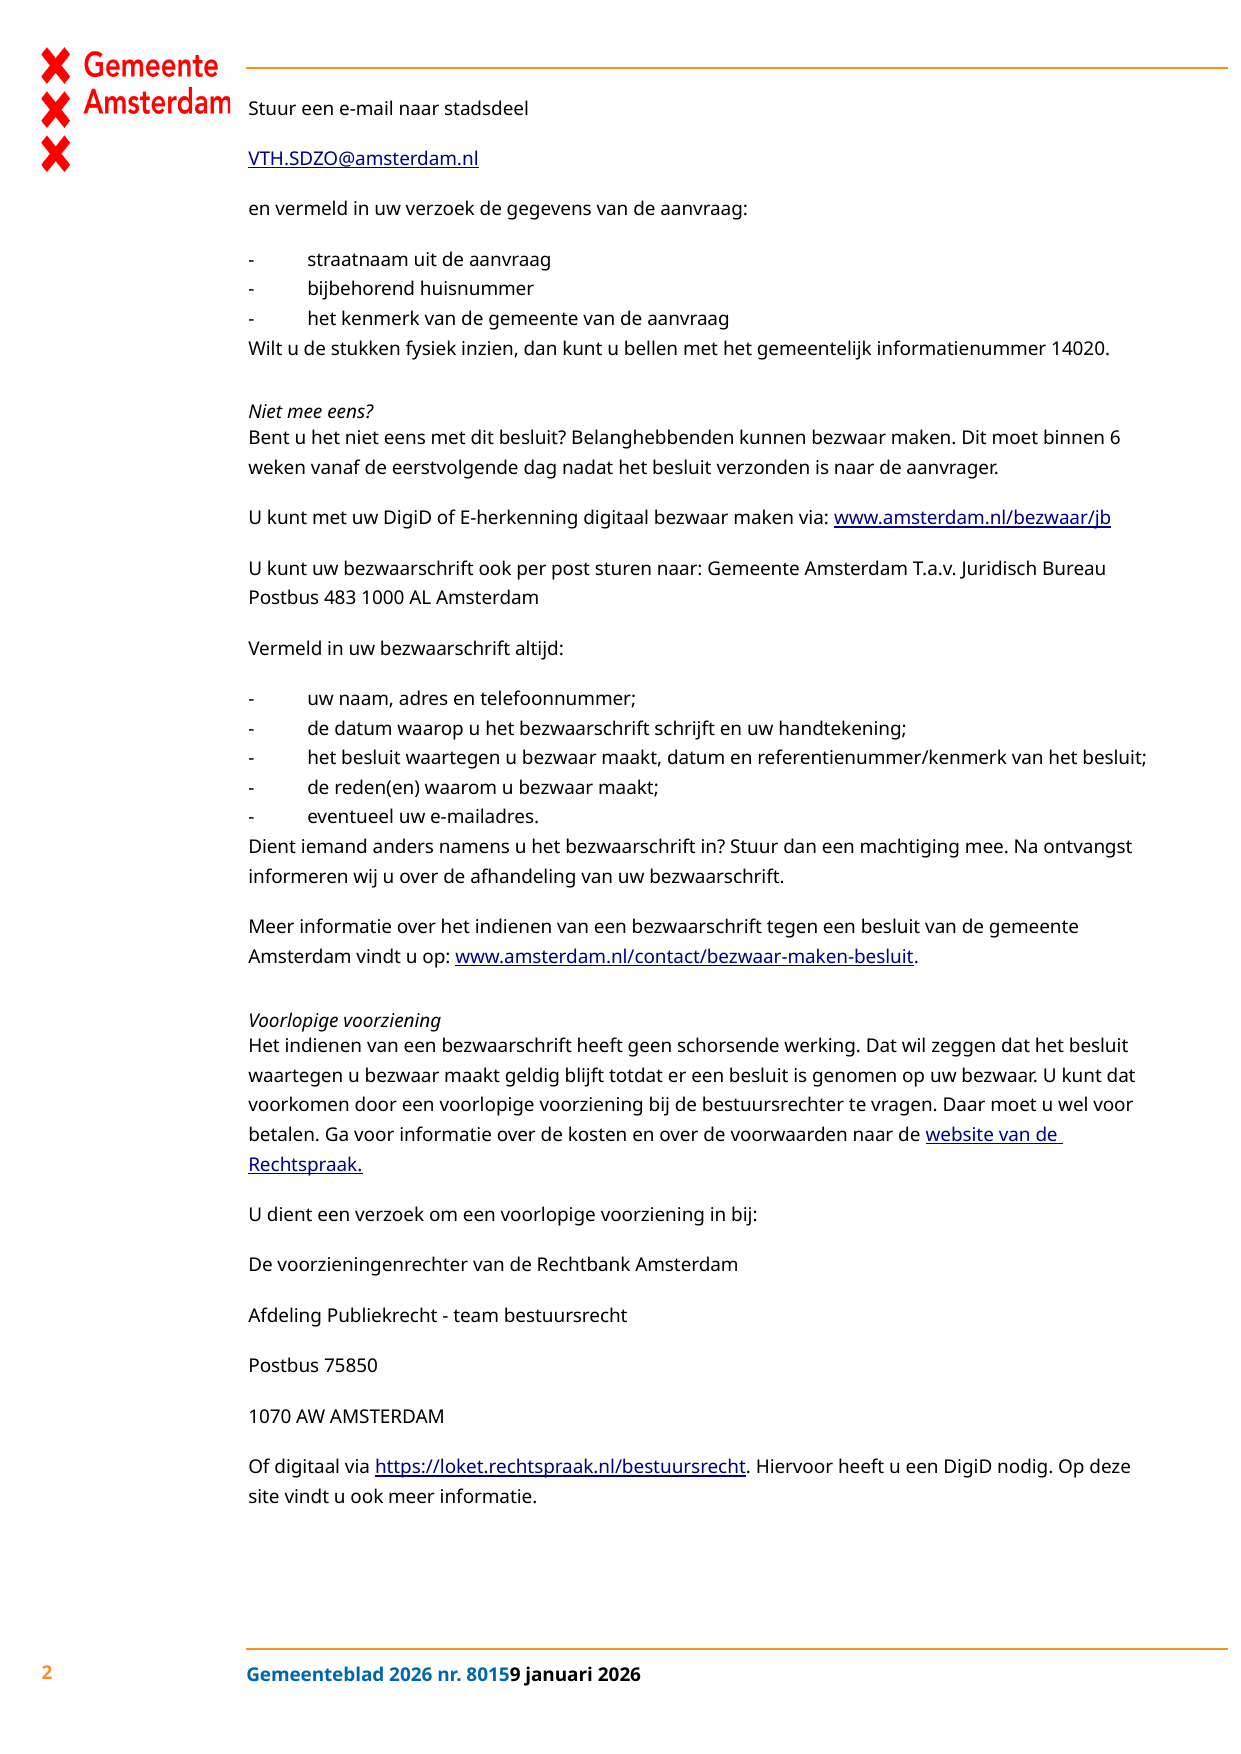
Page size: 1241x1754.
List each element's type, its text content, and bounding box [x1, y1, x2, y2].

list bijbehorend huisnummer [248, 276, 1152, 301]
text De voorzieningenrechter van de Rechtbank Amsterdam [248, 1252, 1152, 1277]
picture [41, 47, 231, 172]
text U kunt uw bezwaarschrift ook per post sturen naar: Gemeente Amsterdam T.a.v. Juridisch Bureau Postbus 483 1000 AL Amsterdam [248, 555, 1152, 610]
list eventueel uw e-mailadres. [248, 804, 1152, 829]
text Afdeling Publiekrecht - team bestuursrecht [248, 1302, 1152, 1328]
text en vermeld in uw verzoek de gegevens van de aanvraag: [248, 196, 1152, 221]
list het kenmerk van de gemeente van de aanvraag [248, 305, 1152, 331]
text 1070 AW AMSTERDAM [248, 1403, 1152, 1429]
text Of digitaal via https://loket.rechtspraak.nl/bestuursrecht. Hiervoor heeft u een DigiD nodig. Op deze site vindt u ook meer informatie. [248, 1453, 1152, 1509]
text Postbus 75850 [248, 1352, 1152, 1378]
text Vermeld in uw bezwaarschrift altijd: [248, 635, 1152, 661]
list de reden(en) waarom u bezwaar maakt; [248, 774, 1152, 800]
text VTH.SDZO@amsterdam.nl [248, 145, 1152, 171]
list uw naam, adres en telefoonnummer; [248, 685, 1152, 711]
text Dient iemand anders namens u het bezwaarschrift in? Stuur dan een machtiging mee. Na ontvangst informeren wij u over de afhandeling van uw bezwaarschrift. [248, 833, 1152, 888]
text Bent u het niet eens met dit besluit? Belanghebbenden kunnen bezwaar maken. Dit moet binnen 6 weken vanaf de eerstvolgende dag nadat het besluit verzonden is naar de aanvrager. [248, 424, 1152, 480]
text Wilt u de stukken fysiek inzien, dan kunt u bellen met het gemeentelijk informatienummer 14020. [248, 335, 1152, 361]
text U kunt met uw DigiD of E-herkenning digitaal bezwaar maken via: www.amsterdam.nl/bezwaar/jb [248, 504, 1152, 530]
text Stuur een e-mail naar stadsdeel [248, 95, 1152, 121]
text Meer informatie over het indienen van een bezwaarschrift tegen een besluit van de gemeente Amsterdam vindt u op: www.amsterdam.nl/contact/bezwaar-maken-besluit. [248, 913, 1152, 968]
list straatnaam uit de aanvraag [248, 246, 1152, 272]
text Voorlopige voorziening [248, 1007, 1152, 1032]
list het besluit waartegen u bezwaar maakt, datum en referentienummer/kenmerk van het besluit; [248, 744, 1152, 770]
text U dient een verzoek om een voorlopige voorziening in bij: [248, 1201, 1152, 1227]
list de datum waarop u het bezwaarschrift schrijft en uw handtekening; [248, 715, 1152, 741]
text Niet mee eens? [248, 399, 1152, 424]
text Het indienen van een bezwaarschrift heeft geen schorsende werking. Dat wil zeggen dat het besluit waartegen u bezwaar maakt geldig blijft totdat er een besluit is genomen op uw bezwaar. U kunt dat voorkomen door een voorlopige voorziening bij de bestuursrechter te vragen. Daar moet u wel voor betalen. Ga voor informatie over de kosten en over de voorwaarden naar de website van de Rechtspraak. [248, 1032, 1152, 1177]
